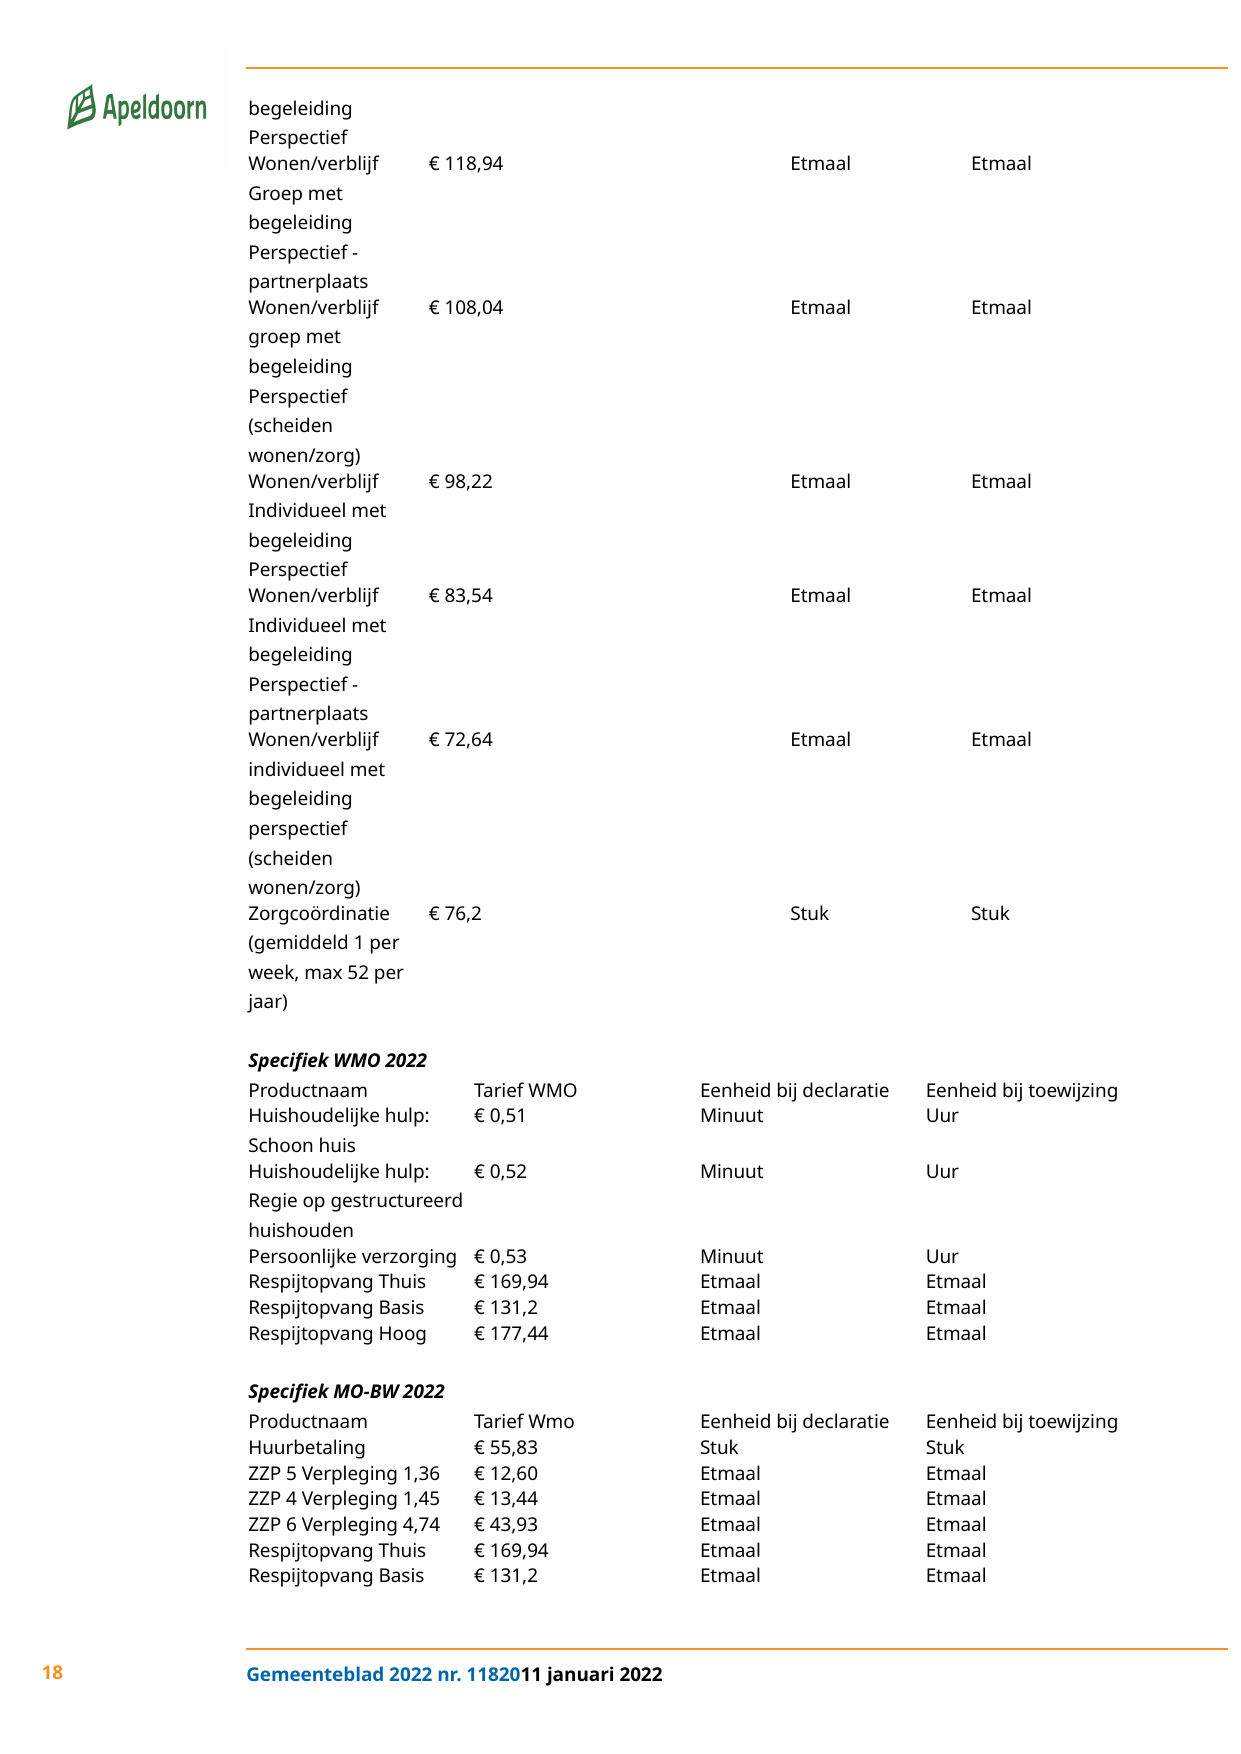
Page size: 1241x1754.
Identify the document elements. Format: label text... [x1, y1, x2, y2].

table_header Eenheid bij declaratie [700, 1077, 926, 1103]
table_cell Wonen/verblijf Individueel met begeleiding Perspectief - partnerplaats [248, 582, 429, 726]
table_header Eenheid bij declaratie [700, 1408, 926, 1434]
table_cell [609, 468, 790, 582]
table_cell Etmaal [790, 294, 971, 468]
table_cell Etmaal [971, 468, 1152, 582]
table_header Tarief WMO [474, 1077, 700, 1103]
table_cell Minuut [700, 1103, 926, 1158]
table_cell € 76,2 [429, 900, 609, 1014]
table_cell [971, 95, 1152, 150]
table_header Eenheid bij toewijzing [926, 1077, 1152, 1103]
table_cell € 12,60 [474, 1460, 700, 1486]
table_cell Stuk [971, 900, 1152, 1014]
table_cell ZZP 5 Verpleging 1,36 [248, 1460, 474, 1486]
table_cell Etmaal [790, 150, 971, 294]
table_cell ZZP 4 Verpleging 1,45 [248, 1486, 474, 1511]
table_cell Minuut [700, 1243, 926, 1269]
table_header Productnaam [248, 1408, 474, 1434]
picture [41, 47, 231, 172]
table_cell Uur [926, 1103, 1152, 1158]
table_cell Etmaal [700, 1460, 926, 1486]
table_cell € 108,04 [429, 294, 609, 468]
table_cell Wonen/verblijf groep met begeleiding Perspectief (scheiden wonen/zorg) [248, 294, 429, 468]
table_cell Respijtopvang Basis [248, 1294, 474, 1320]
table_cell [609, 582, 790, 726]
table_cell € 72,64 [429, 726, 609, 900]
table_cell Zorgcoördinatie (gemiddeld 1 per week, max 52 per jaar) [248, 900, 429, 1014]
table_cell Minuut [700, 1158, 926, 1243]
table_cell € 169,94 [474, 1269, 700, 1294]
table_cell € 177,44 [474, 1320, 700, 1346]
table_cell Etmaal [971, 294, 1152, 468]
table_cell € 13,44 [474, 1486, 700, 1511]
table_header Eenheid bij toewijzing [926, 1408, 1152, 1434]
table_cell Huishoudelijke hulp: Schoon huis [248, 1103, 474, 1158]
table_cell [429, 95, 609, 150]
table_cell € 55,83 [474, 1434, 700, 1460]
table_cell € 0,53 [474, 1243, 700, 1269]
table_cell Uur [926, 1158, 1152, 1243]
table_cell Etmaal [926, 1486, 1152, 1511]
table_cell Persoonlijke verzorging [248, 1243, 474, 1269]
table_cell Respijtopvang Hoog [248, 1320, 474, 1346]
table_cell [790, 95, 971, 150]
table_cell Stuk [790, 900, 971, 1014]
table_header Productnaam [248, 1077, 474, 1103]
table_cell Stuk [926, 1434, 1152, 1460]
table_cell € 98,22 [429, 468, 609, 582]
table_cell € 0,52 [474, 1158, 700, 1243]
table_cell Huishoudelijke hulp: Regie op gestructureerd huishouden [248, 1158, 474, 1243]
table_cell ZZP 6 Verpleging 4,74 [248, 1511, 474, 1537]
table_cell € 83,54 [429, 582, 609, 726]
table_cell € 131,2 [474, 1563, 700, 1588]
table_cell [609, 95, 790, 150]
table_cell € 118,94 [429, 150, 609, 294]
table_cell Wonen/verblijf Groep met begeleiding Perspectief - partnerplaats [248, 150, 429, 294]
table_header Tarief Wmo [474, 1408, 700, 1434]
table_cell € 0,51 [474, 1103, 700, 1158]
table_cell Huurbetaling [248, 1434, 474, 1460]
table_cell Wonen/verblijf individueel met begeleiding perspectief (scheiden wonen/zorg) [248, 726, 429, 900]
table_cell € 43,93 [474, 1511, 700, 1537]
table_cell Etmaal [926, 1460, 1152, 1486]
table_cell Etmaal [926, 1563, 1152, 1588]
table_cell € 169,94 [474, 1537, 700, 1563]
table_cell Respijtopvang Thuis [248, 1269, 474, 1294]
table_cell Etmaal [926, 1269, 1152, 1294]
text Specifiek MO-BW 2022 [248, 1379, 1152, 1404]
table_cell Etmaal [926, 1511, 1152, 1537]
table_cell Etmaal [700, 1320, 926, 1346]
table_cell Uur [926, 1243, 1152, 1269]
table_cell Wonen/verblijf Individueel met begeleiding Perspectief [248, 468, 429, 582]
table_cell Etmaal [700, 1294, 926, 1320]
table_cell Etmaal [790, 468, 971, 582]
table_cell Etmaal [926, 1320, 1152, 1346]
table_cell Stuk [700, 1434, 926, 1460]
table_cell Etmaal [926, 1537, 1152, 1563]
table_cell Respijtopvang Thuis [248, 1537, 474, 1563]
table_cell [609, 900, 790, 1014]
table_cell Etmaal [971, 150, 1152, 294]
table_cell Etmaal [971, 726, 1152, 900]
table_cell Etmaal [790, 726, 971, 900]
table_cell Etmaal [700, 1269, 926, 1294]
table_cell begeleiding Perspectief [248, 95, 429, 150]
table_cell Etmaal [926, 1294, 1152, 1320]
text Specifiek WMO 2022 [248, 1047, 1152, 1073]
table_cell Etmaal [700, 1563, 926, 1588]
table_cell Etmaal [700, 1511, 926, 1537]
table_cell Etmaal [790, 582, 971, 726]
table_cell Etmaal [971, 582, 1152, 726]
table_cell [609, 294, 790, 468]
table_cell Etmaal [700, 1537, 926, 1563]
table_cell [609, 726, 790, 900]
table_cell Etmaal [700, 1486, 926, 1511]
table_cell € 131,2 [474, 1294, 700, 1320]
table_cell [609, 150, 790, 294]
table_cell Respijtopvang Basis [248, 1563, 474, 1588]
